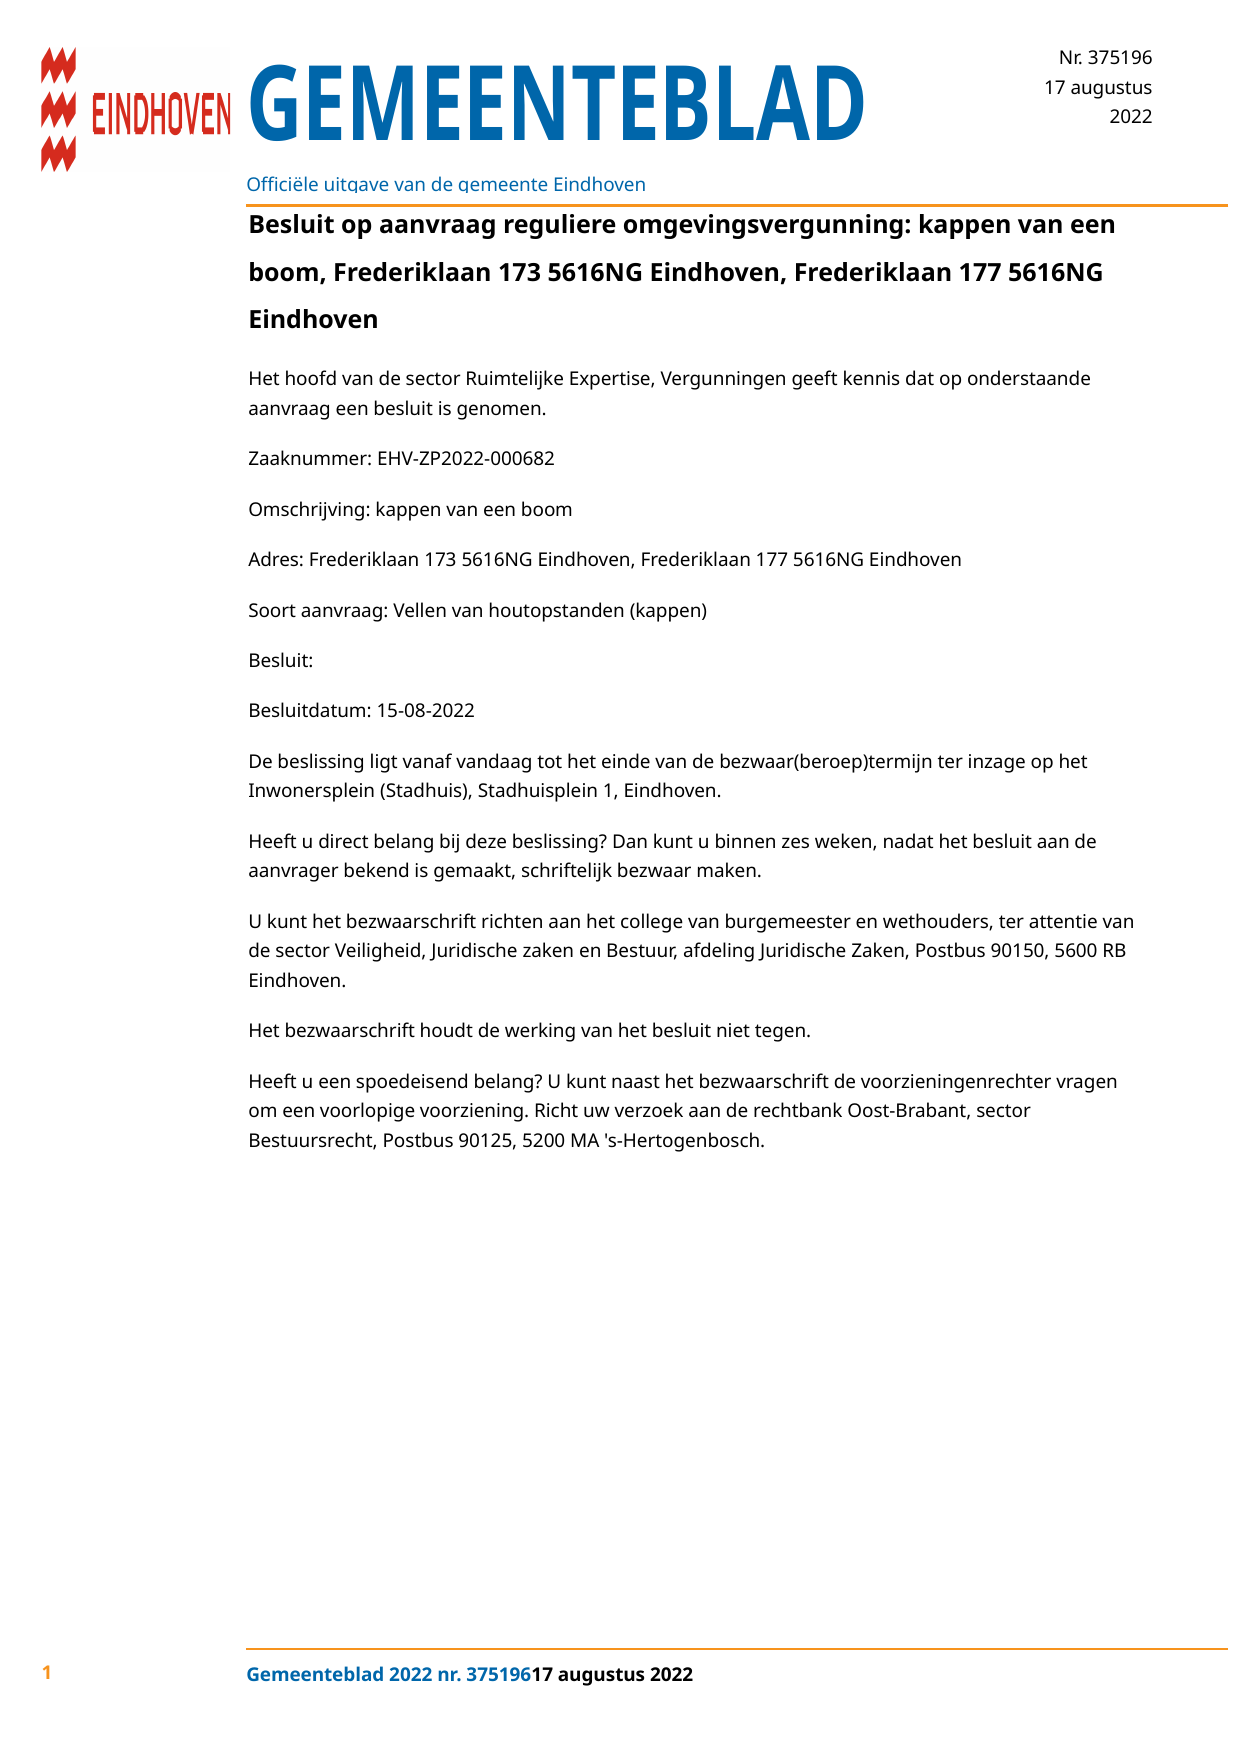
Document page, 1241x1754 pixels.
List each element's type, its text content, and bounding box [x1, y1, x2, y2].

text Soort aanvraag: Vellen van houtopstanden (kappen) [248, 597, 1152, 622]
text Het bezwaarschrift houdt de werking van het besluit niet tegen. [248, 1018, 1152, 1043]
text Omschrijving: kappen van een boom [248, 496, 1152, 522]
text Besluitdatum: 15-08-2022 [248, 698, 1152, 723]
text Heeft u een spoedeisend belang? U kunt naast het bezwaarschrift de voorzieningenrechter vragen om een voorlopige voorziening. Richt uw verzoek aan de rechtbank Oost-Brabant, sector Bestuursrecht, Postbus 90125, 5200 MA 's-Hertogenbosch. [248, 1068, 1152, 1153]
text Adres: Frederiklaan 173 5616NG Eindhoven, Frederiklaan 177 5616NG Eindhoven [248, 546, 1152, 572]
picture [41, 47, 231, 172]
text Besluit: [248, 647, 1152, 673]
text Zaaknummer: EHV-ZP2022-000682 [248, 446, 1152, 471]
text Heeft u direct belang bij deze beslissing? Dan kunt u binnen zes weken, nadat het besluit aan de aanvrager bekend is gemaakt, schriftelijk bezwaar maken. [248, 828, 1152, 883]
text U kunt het bezwaarschrift richten aan het college van burgemeester en wethouders, ter attentie van de sector Veiligheid, Juridische zaken en Bestuur, afdeling Juridische Zaken, Postbus 90150, 5600 RB Eindhoven. [248, 908, 1152, 993]
text Het hoofd van de sector Ruimtelijke Expertise, Vergunningen geeft kennis dat op onderstaande aanvraag een besluit is genomen. [248, 366, 1152, 421]
text Besluit op aanvraag reguliere omgevingsvergunning: kappen van een boom, Frederiklaan 173 5616NG Eindhoven, Frederiklaan 177 5616NG Eindhoven [248, 207, 1152, 336]
text De beslissing ligt vanaf vandaag tot het einde van de bezwaar(beroep)termijn ter inzage op het Inwonersplein (Stadhuis), Stadhuisplein 1, Eindhoven. [248, 748, 1152, 803]
